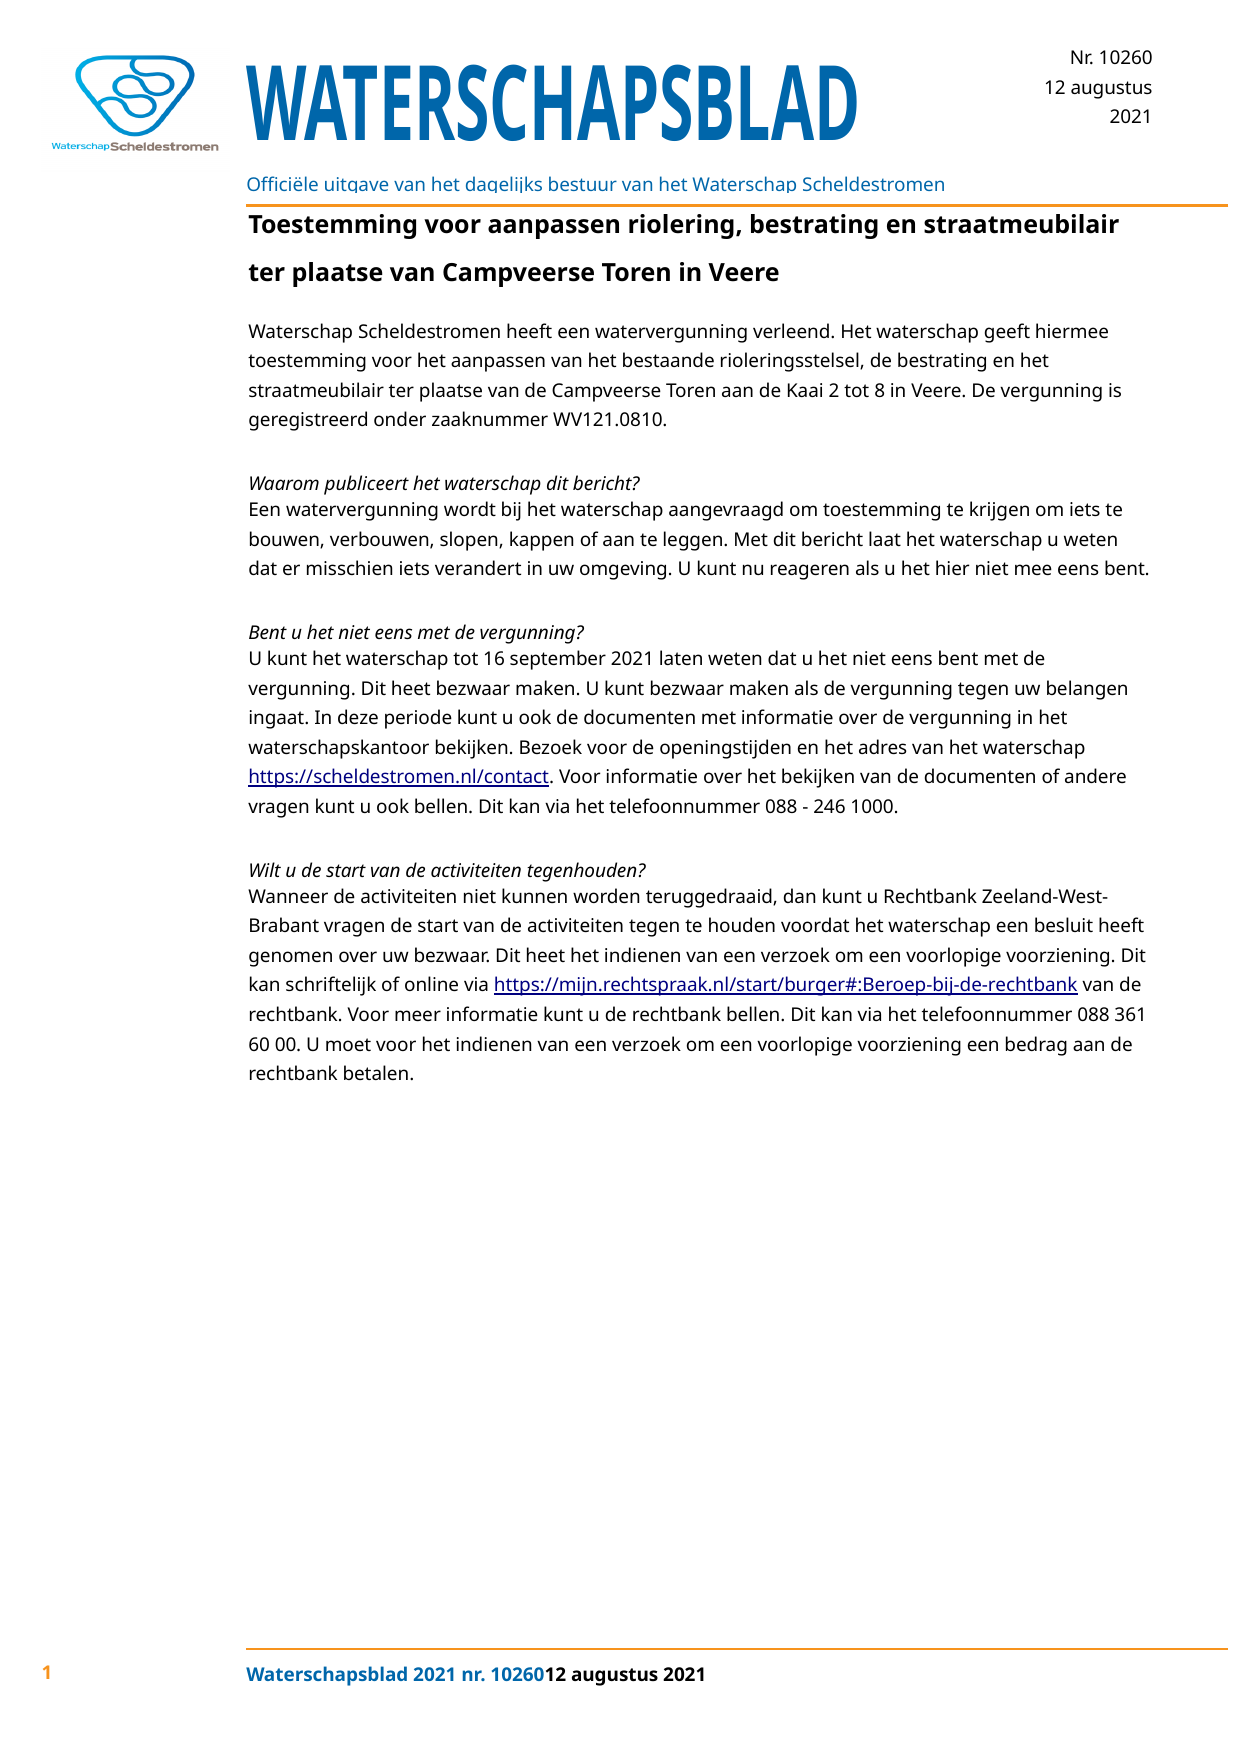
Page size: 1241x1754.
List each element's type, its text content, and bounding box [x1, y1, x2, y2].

text Een watervergunning wordt bij het waterschap aangevraagd om toestemming te krijgen om iets te bouwen, verbouwen, slopen, kappen of aan te leggen. Met dit bericht laat het waterschap u weten dat er misschien iets verandert in uw omgeving. U kunt nu reageren als u het hier niet mee eens bent. [248, 496, 1152, 581]
picture [41, 47, 231, 172]
text Waarom publiceert het waterschap dit bericht? [248, 471, 1152, 496]
text Toestemming voor aanpassen riolering, bestrating en straatmeubilair ter plaatse van Campveerse Toren in Veere [248, 207, 1152, 288]
text U kunt het waterschap tot 16 september 2021 laten weten dat u het niet eens bent met de vergunning. Dit heet bezwaar maken. U kunt bezwaar maken als de vergunning tegen uw belangen ingaat. In deze periode kunt u ook de documenten met informatie over de vergunning in het waterschapskantoor bekijken. Bezoek voor de openingstijden en het adres van het waterschap https://scheldestromen.nl/contact. Voor informatie over het bekijken van de documenten of andere vragen kunt u ook bellen. Dit kan via het telefoonnummer 088 - 246 1000. [248, 645, 1152, 819]
text Bent u het niet eens met de vergunning? [248, 619, 1152, 645]
text Wilt u de start van de activiteiten tegenhouden? [248, 857, 1152, 883]
text Waterschap Scheldestromen heeft een watervergunning verleend. Het waterschap geeft hiermee toestemming voor het aanpassen van het bestaande rioleringsstelsel, de bestrating en het straatmeubilair ter plaatse van de Campveerse Toren aan de Kaai 2 tot 8 in Veere. De vergunning is geregistreerd onder zaaknummer WV121.0810. [248, 318, 1152, 432]
text Wanneer de activiteiten niet kunnen worden teruggedraaid, dan kunt u Rechtbank Zeeland-West-Brabant vragen de start van de activiteiten tegen te houden voordat het waterschap een besluit heeft genomen over uw bezwaar. Dit heet het indienen van een verzoek om een voorlopige voorziening. Dit kan schriftelijk of online via https://mijn.rechtspraak.nl/start/burger#:Beroep-bij-de-rechtbank van de rechtbank. Voor meer informatie kunt u de rechtbank bellen. Dit kan via het telefoonnummer 088 361 60 00. U moet voor het indienen van een verzoek om een voorlopige voorziening een bedrag aan de rechtbank betalen. [248, 883, 1152, 1086]
